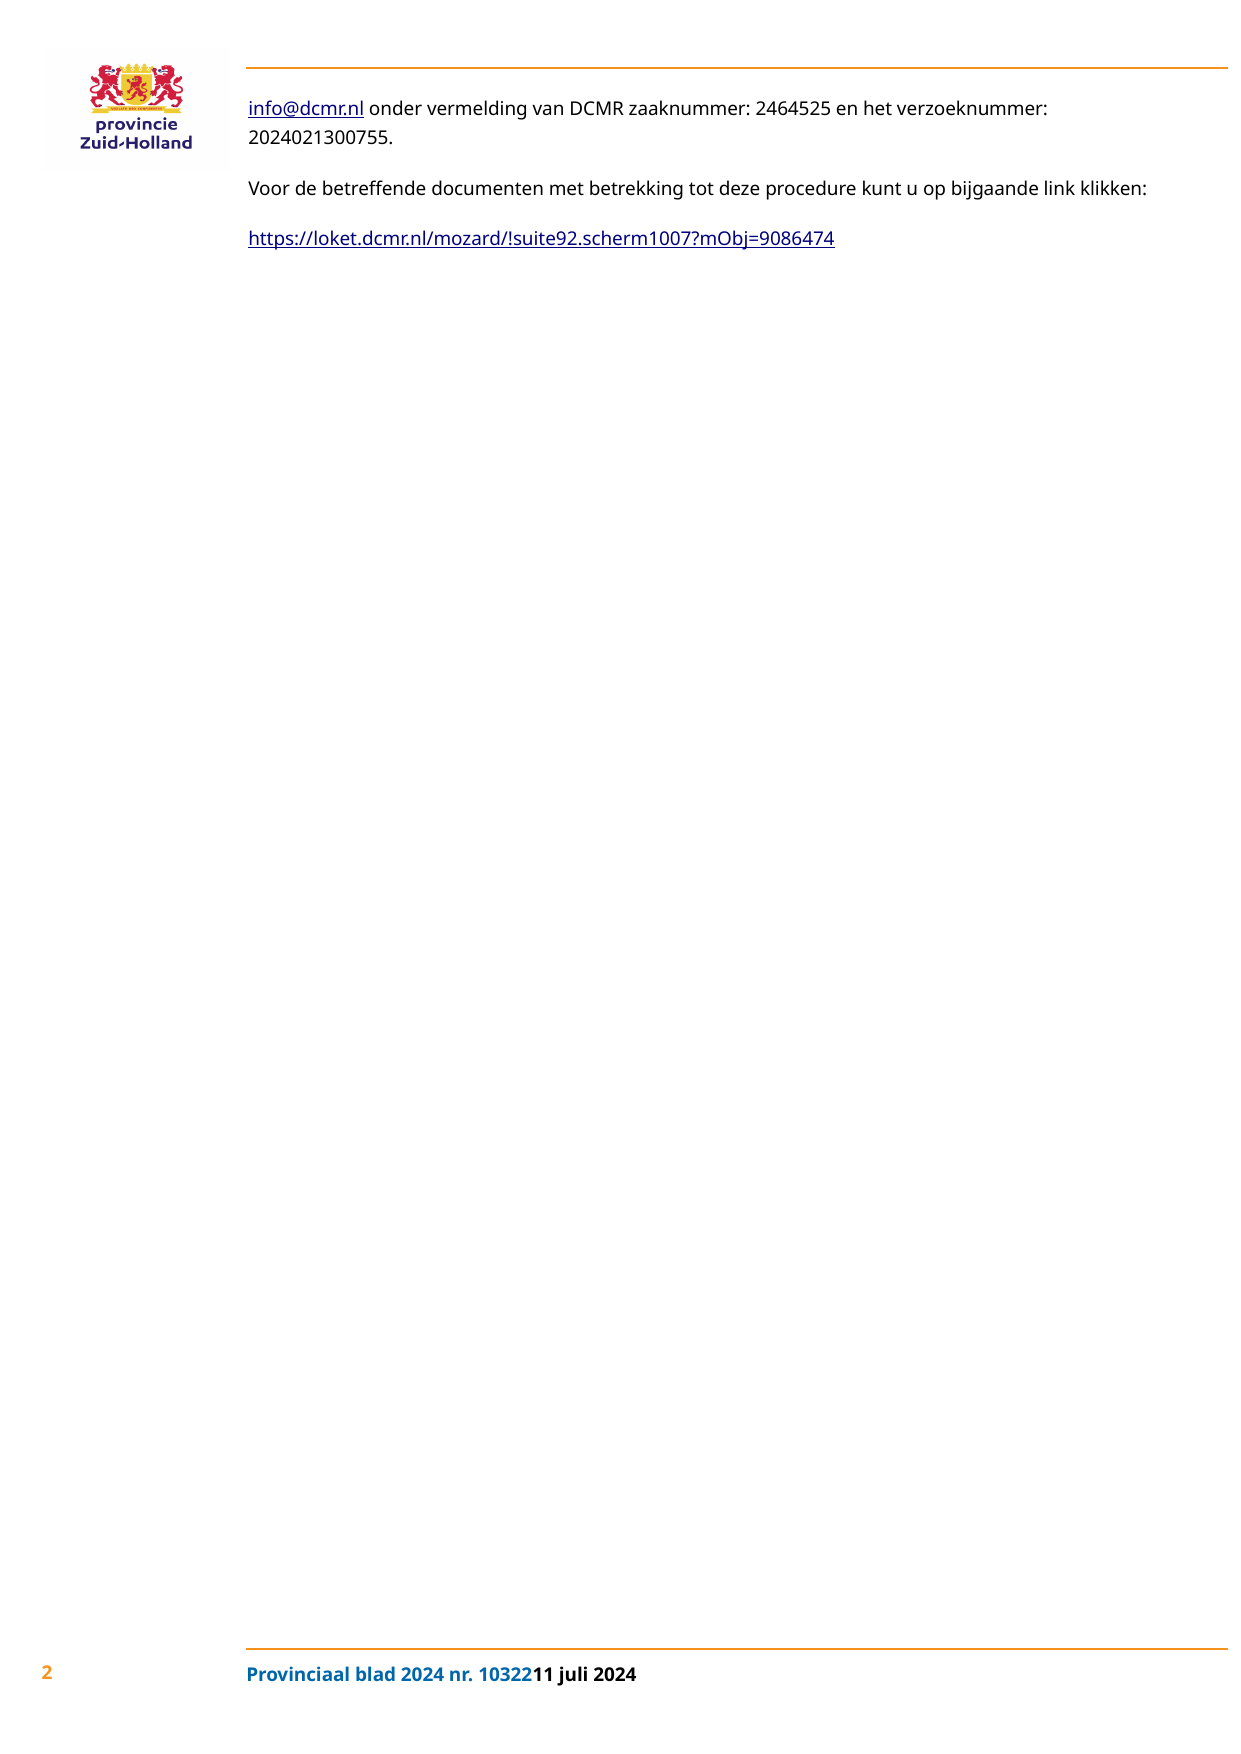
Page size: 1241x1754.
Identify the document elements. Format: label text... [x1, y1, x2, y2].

text info@dcmr.nl onder vermelding van DCMR zaaknummer: 2464525 en het verzoeknummer: 2024021300755. [248, 95, 1152, 150]
text Voor de betreffende documenten met betrekking tot deze procedure kunt u op bijgaande link klikken: [248, 175, 1152, 201]
text https://loket.dcmr.nl/mozard/!suite92.scherm1007?mObj=9086474 [248, 225, 1152, 251]
picture [41, 47, 231, 172]
